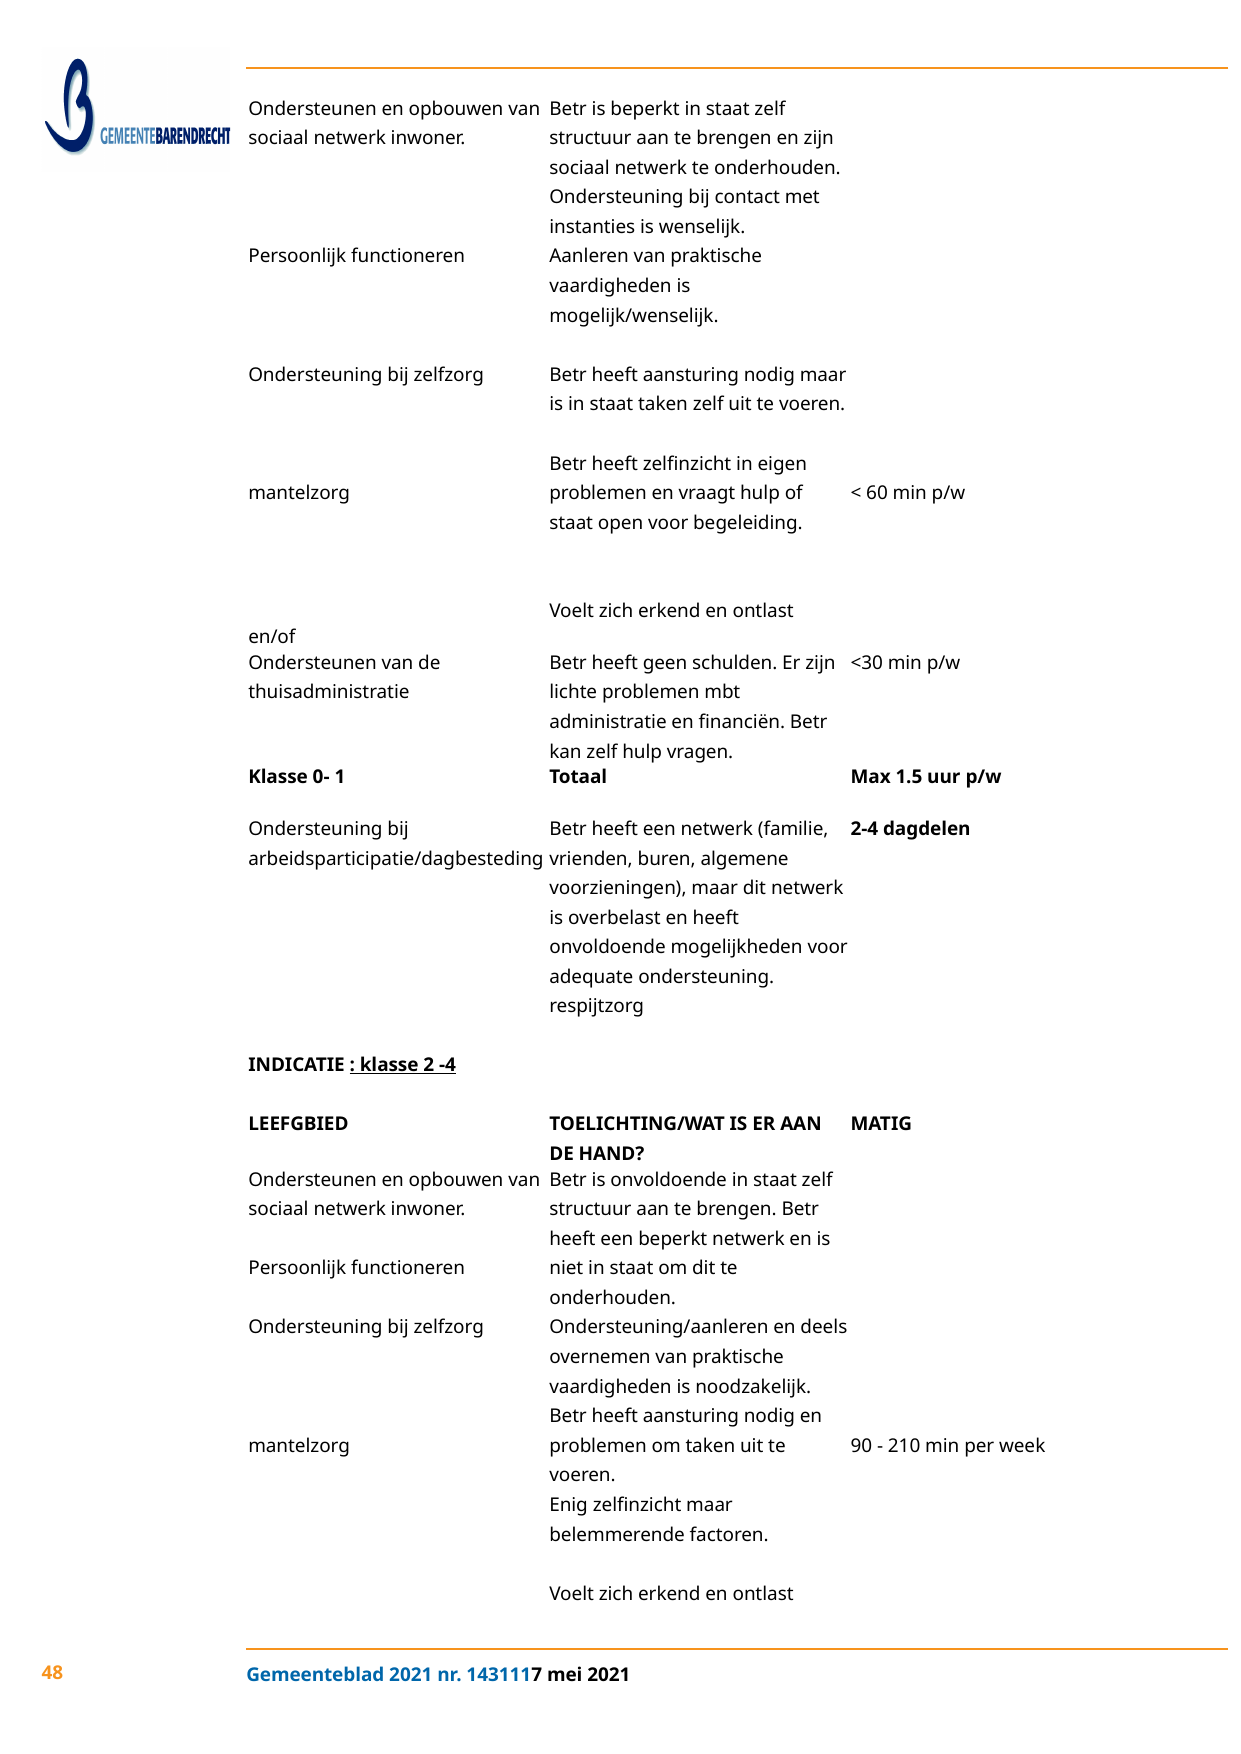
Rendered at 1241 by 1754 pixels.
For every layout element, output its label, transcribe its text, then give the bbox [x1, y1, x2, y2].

table_cell Ondersteunen van de thuisadministratie [248, 649, 549, 764]
table_header TOELICHTING/WAT IS ER AAN DE HAND? [549, 1110, 850, 1166]
table_cell Klasse 0- 1 [248, 764, 549, 789]
table_cell en/of [248, 624, 1152, 649]
table_cell Max 1.5 uur p/w [850, 764, 1152, 789]
table_cell Betr is onvoldoende in staat zelf structuur aan te brengen. Betr heeft een beperkt netwerk en is niet in staat om dit te onderhouden. Ondersteuning/aanleren en deels overnemen van praktische vaardigheden is noodzakelijk. Betr heeft aansturing nodig en problemen om taken uit te voeren. Enig zelfinzicht maar belemmerende factoren. Voelt zich erkend en ontlast [549, 1166, 850, 1606]
table_cell Ondersteunen en opbouwen van sociaal netwerk inwoner. Persoonlijk functioneren Ondersteuning bij zelfzorg mantelzorg [248, 95, 549, 623]
table_cell Betr heeft een netwerk (familie, vrienden, buren, algemene voorzieningen), maar dit netwerk is overbelast en heeft onvoldoende mogelijkheden voor adequate ondersteuning. respijtzorg [549, 815, 850, 1018]
table_cell Totaal [549, 764, 850, 789]
table_cell 90 - 210 min per week [850, 1166, 1152, 1606]
table_cell 2-4 dagdelen [850, 815, 1152, 1018]
table_cell <30 min p/w [850, 649, 1152, 764]
table_header MATIG [850, 1110, 1152, 1166]
table_cell Ondersteuning bij arbeidsparticipatie/dagbesteding [248, 815, 549, 1018]
table_cell Betr is beperkt in staat zelf structuur aan te brengen en zijn sociaal netwerk te onderhouden. Ondersteuning bij contact met instanties is wenselijk. Aanleren van praktische vaardigheden is mogelijk/wenselijk. Betr heeft aansturing nodig maar is in staat taken zelf uit te voeren. Betr heeft zelfinzicht in eigen problemen en vraagt hulp of staat open voor begeleiding. Voelt zich erkend en ontlast [549, 95, 850, 623]
table_cell < 60 min p/w [850, 95, 1152, 623]
table_cell Betr heeft geen schulden. Er zijn lichte problemen mbt administratie en financiën. Betr kan zelf hulp vragen. [549, 649, 850, 764]
picture [41, 47, 231, 172]
table_cell Ondersteunen en opbouwen van sociaal netwerk inwoner. Persoonlijk functioneren Ondersteuning bij zelfzorg mantelzorg [248, 1166, 549, 1606]
table_header LEEFGBIED [248, 1110, 549, 1166]
text INDICATIE : klasse 2 -4 [248, 1051, 1152, 1077]
table_cell [248, 789, 1152, 815]
